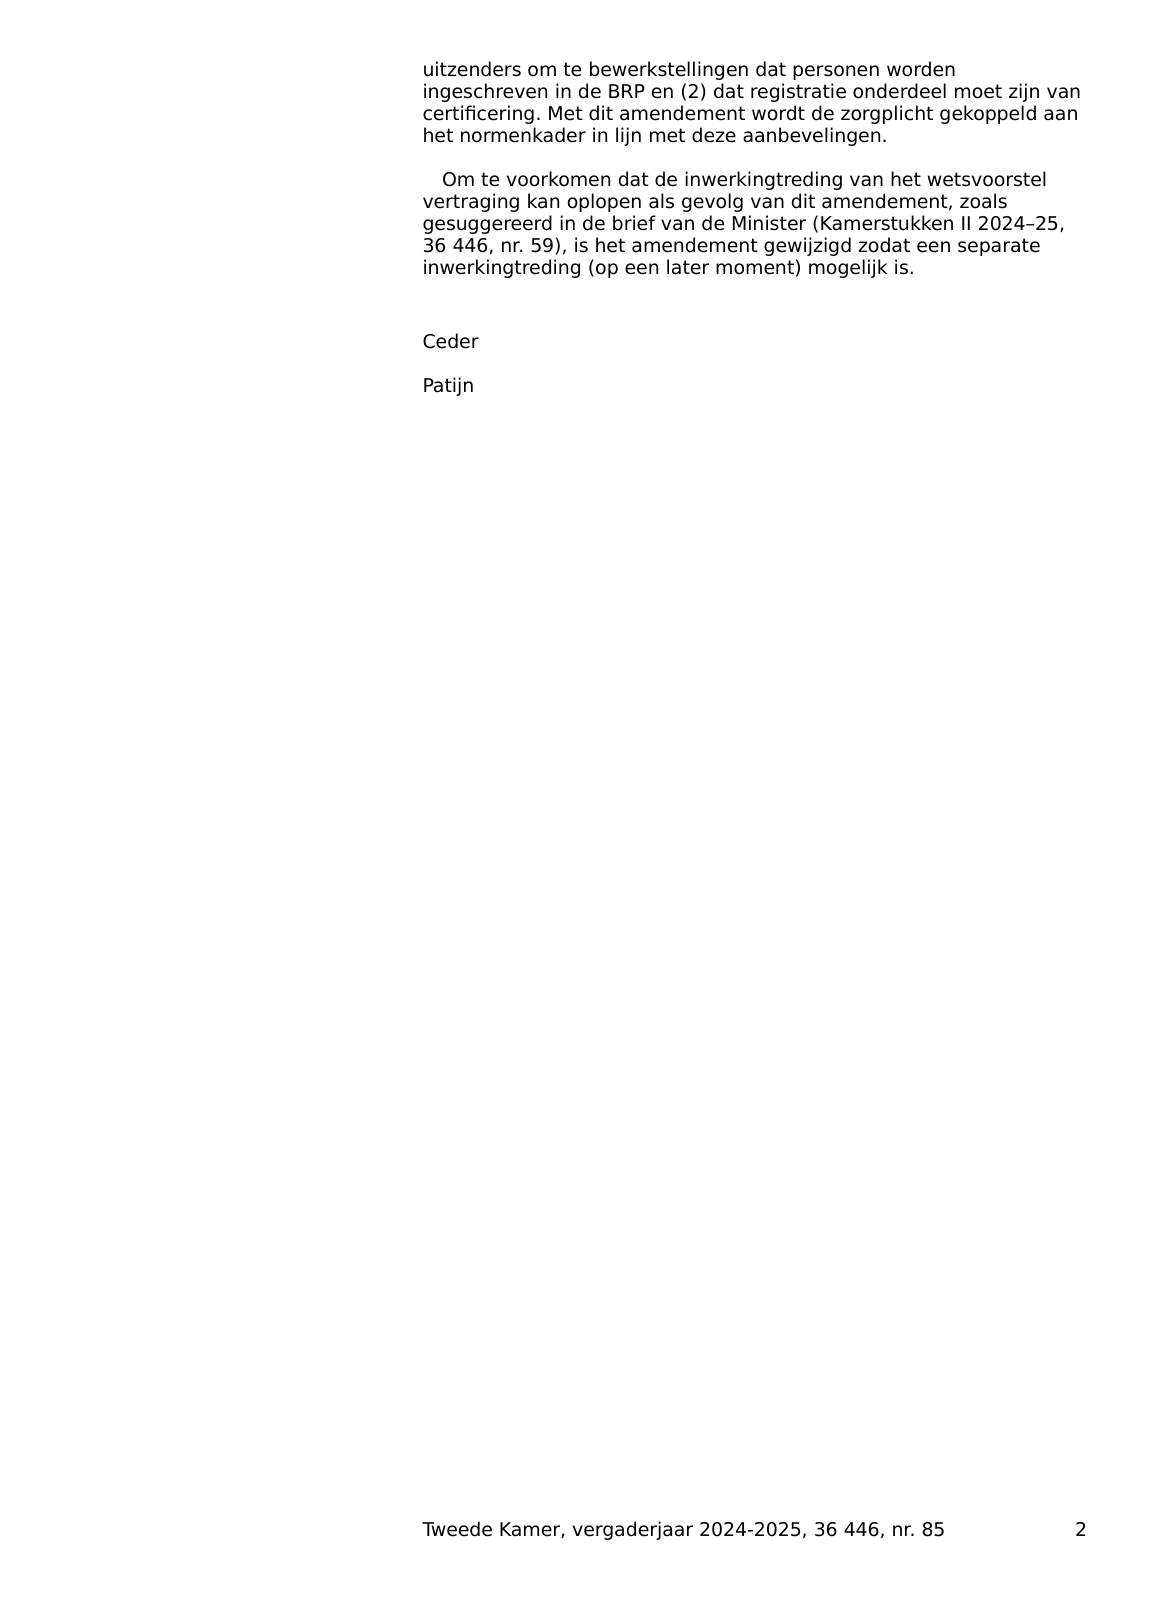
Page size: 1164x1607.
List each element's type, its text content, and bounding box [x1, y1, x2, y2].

text Ceder Patijn [422, 309, 1087, 397]
text Om te voorkomen dat de inwerkingtreding van het wetsvoorstel vertraging kan oplopen als gevolg van dit amendement, zoals gesuggereerd in de brief van de Minister (Kamerstukken II 2024–25, 36 446, nr. 59), is het amendement gewijzigd zodat een separate inwerkingtreding (op een later moment) mogelijk is. [422, 169, 1087, 279]
text uitzenders om te bewerkstellingen dat personen worden ingeschreven in de BRP en (2) dat registratie onderdeel moet zijn van certificering. Met dit amendement wordt de zorgplicht gekoppeld aan het normenkader in lijn met deze aanbevelingen. [422, 59, 1087, 147]
